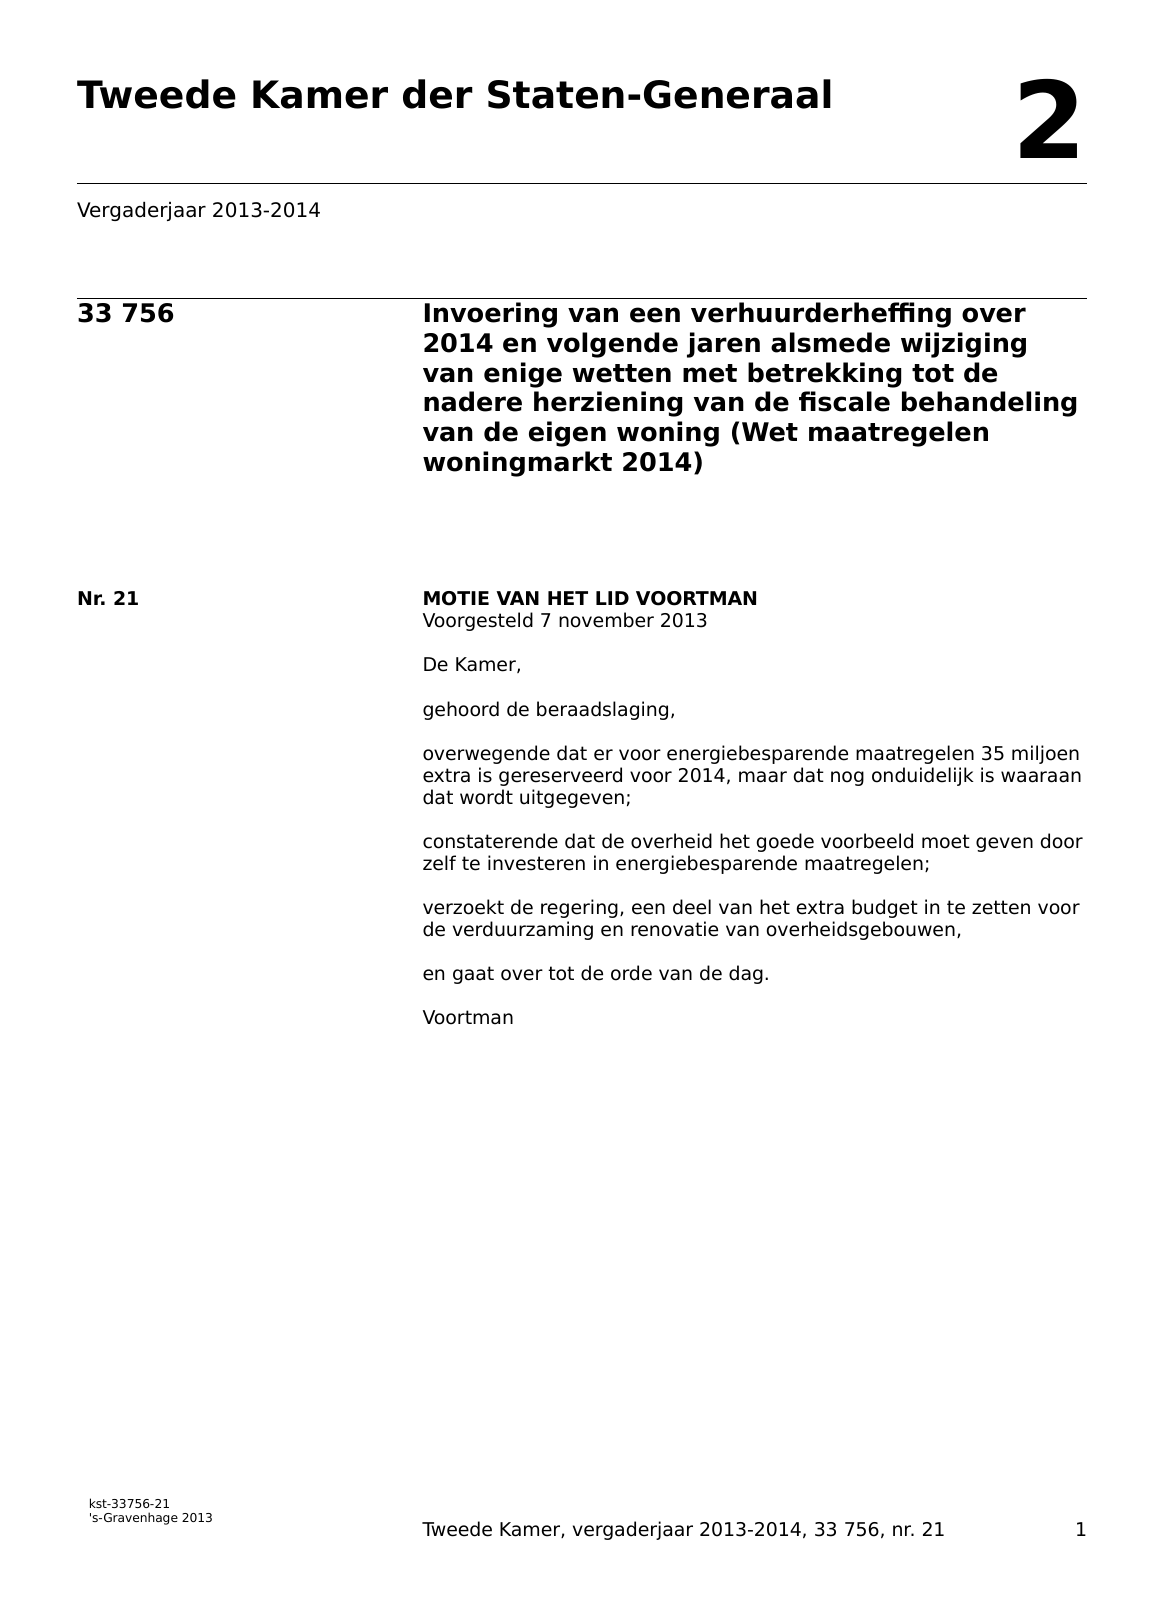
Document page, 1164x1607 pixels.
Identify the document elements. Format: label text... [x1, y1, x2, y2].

table_header 2 [886, 59, 1087, 183]
text en gaat over tot de orde van de dag. [422, 963, 1087, 985]
text constaterende dat de overheid het goede voorbeeld moet geven door zelf te investeren in energiebesparende maatregelen; [422, 831, 1087, 875]
text kst-33756-21 [88, 1497, 323, 1511]
text Voortman [422, 1007, 1087, 1029]
text gehoord de beraadslaging, [422, 698, 1087, 720]
subtitle Nr. 21 MOTIE VAN HET LID VOORTMAN [77, 588, 1087, 610]
table_cell Vergaderjaar 2013-2014 [77, 184, 1087, 298]
table_header Tweede Kamer der Staten-Generaal [77, 59, 886, 183]
text 's-Gravenhage 2013 [88, 1511, 323, 1525]
subtitle 33 756 Invoering van een verhuurderheffing over 2014 en volgende jaren alsmede wijziging van enige wetten met betrekking tot de nadere herziening van de fiscale behandeling van de eigen woning (Wet maatregelen woningmarkt 2014) [77, 299, 1087, 477]
text overwegende dat er voor energiebesparende maatregelen 35 miljoen extra is gereserveerd voor 2014, maar dat nog onduidelijk is waaraan dat wordt uitgegeven; [422, 743, 1087, 808]
text De Kamer, [422, 654, 1087, 676]
text verzoekt de regering, een deel van het extra budget in te zetten voor de verduurzaming en renovatie van overheidsgebouwen, [422, 897, 1087, 941]
text Voorgesteld 7 november 2013 [422, 610, 1087, 632]
